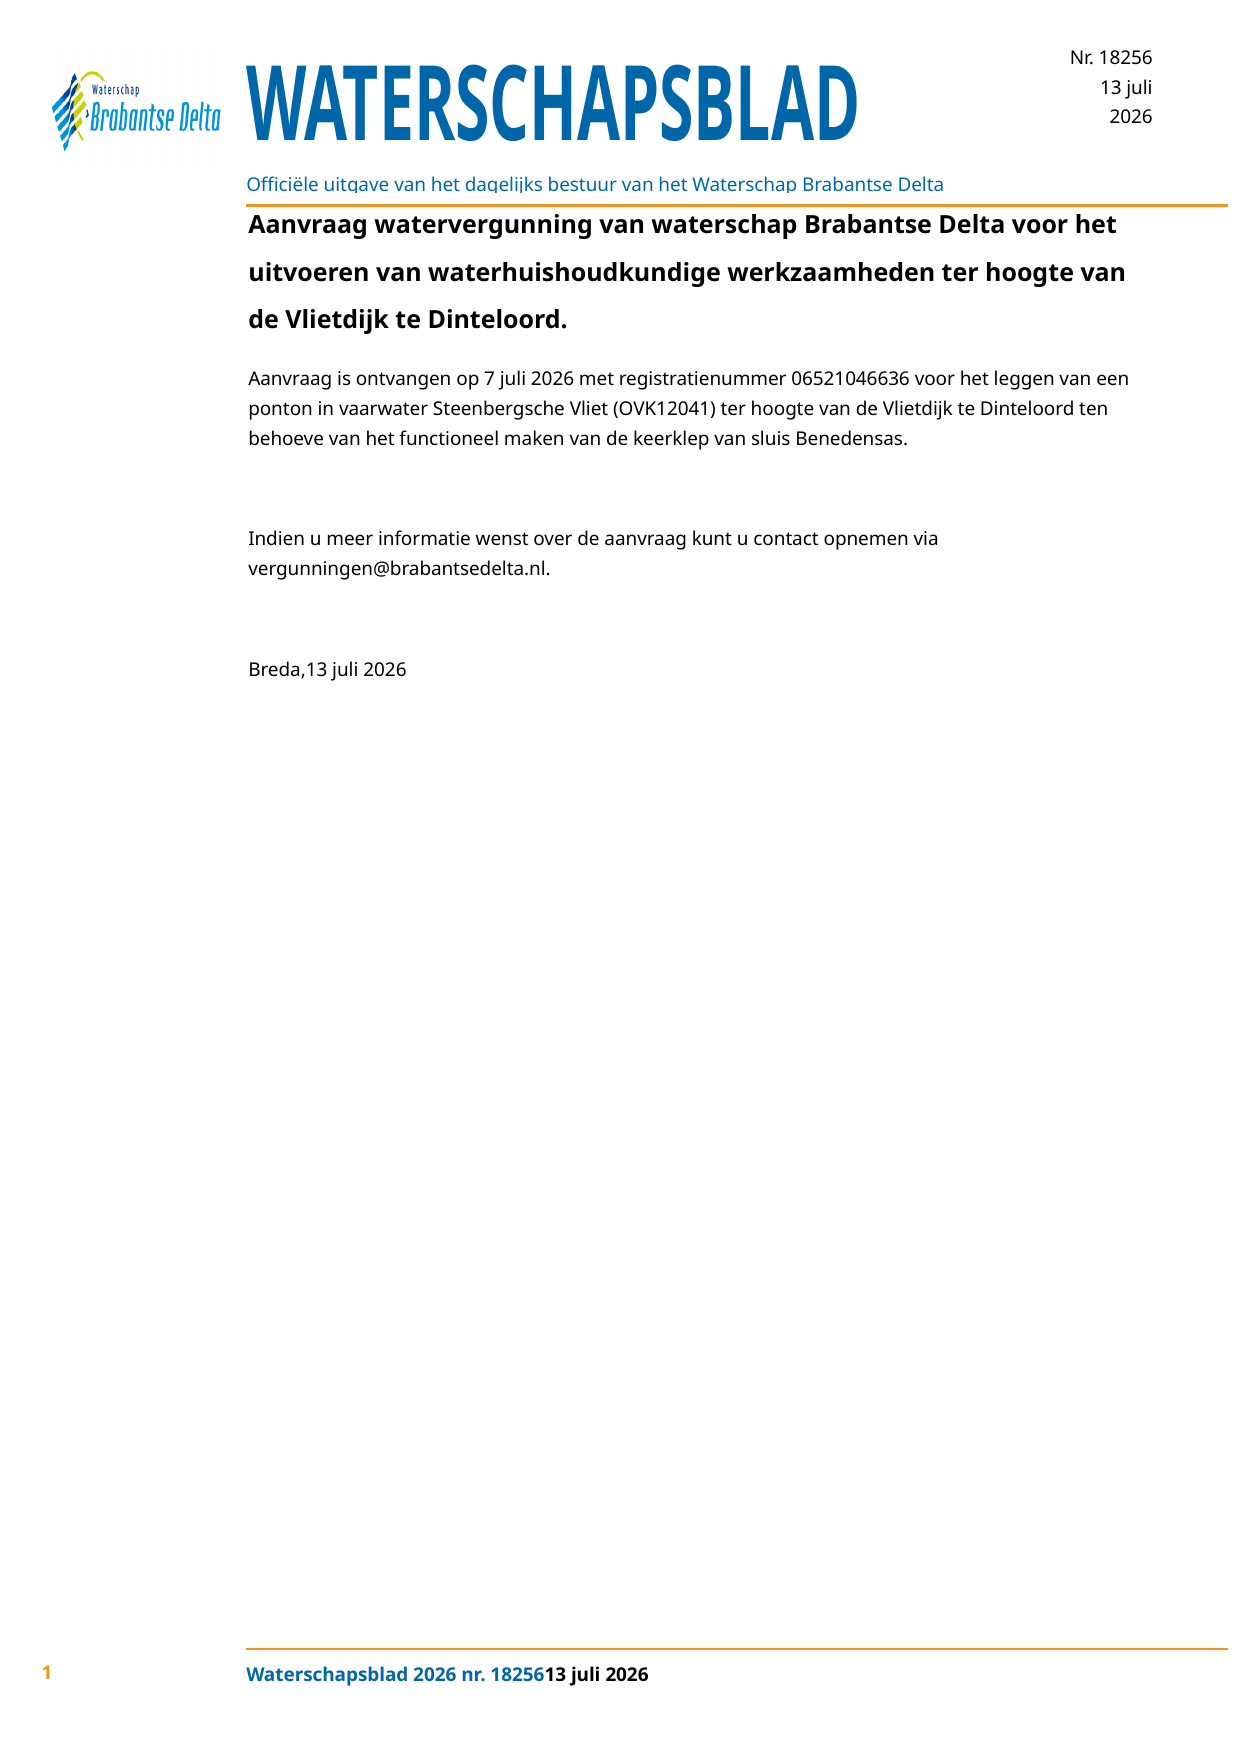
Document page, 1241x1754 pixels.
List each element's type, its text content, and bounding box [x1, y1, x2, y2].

text Indien u meer informatie wenst over de aanvraag kunt u contact opnemen via vergunningen@brabantsedelta.nl. [248, 526, 1152, 581]
text Aanvraag watervergunning van waterschap Brabantse Delta voor het uitvoeren van waterhuishoudkundige werkzaamheden ter hoogte van de Vlietdijk te Dinteloord. [248, 207, 1152, 336]
text Aanvraag is ontvangen op 7 juli 2026 met registratienummer 06521046636 voor het leggen van een ponton in vaarwater Steenbergsche Vliet (OVK12041) ter hoogte van de Vlietdijk te Dinteloord ten behoeve van het functioneel maken van de keerklep van sluis Benedensas. [248, 366, 1152, 450]
text Breda,13 juli 2026 [248, 656, 1152, 682]
picture [41, 47, 231, 172]
